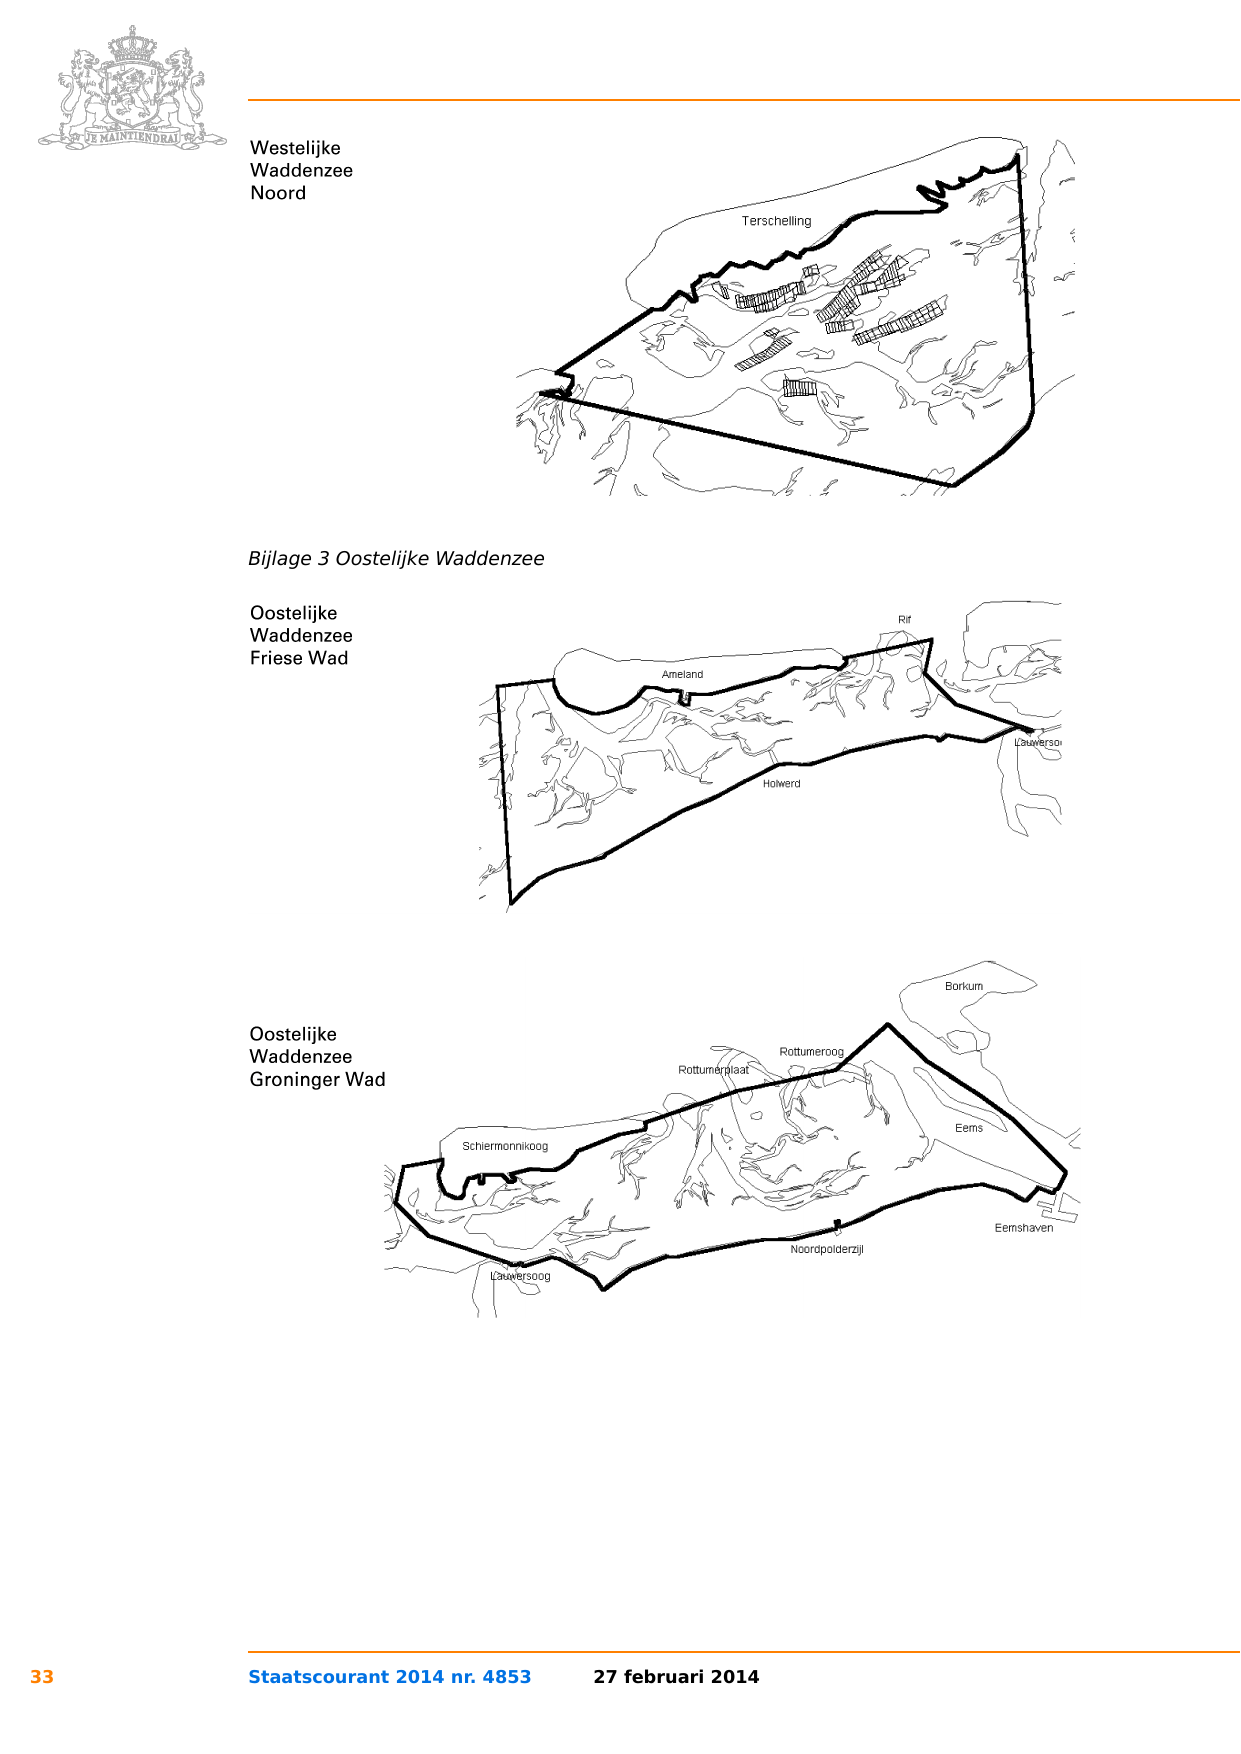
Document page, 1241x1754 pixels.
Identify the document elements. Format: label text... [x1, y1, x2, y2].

picture [248, 595, 1063, 914]
subtitle Bijlage 3 Oostelijke Waddenzee [248, 548, 1163, 570]
picture [248, 957, 1081, 1318]
picture [38, 25, 227, 150]
picture [248, 130, 1075, 496]
